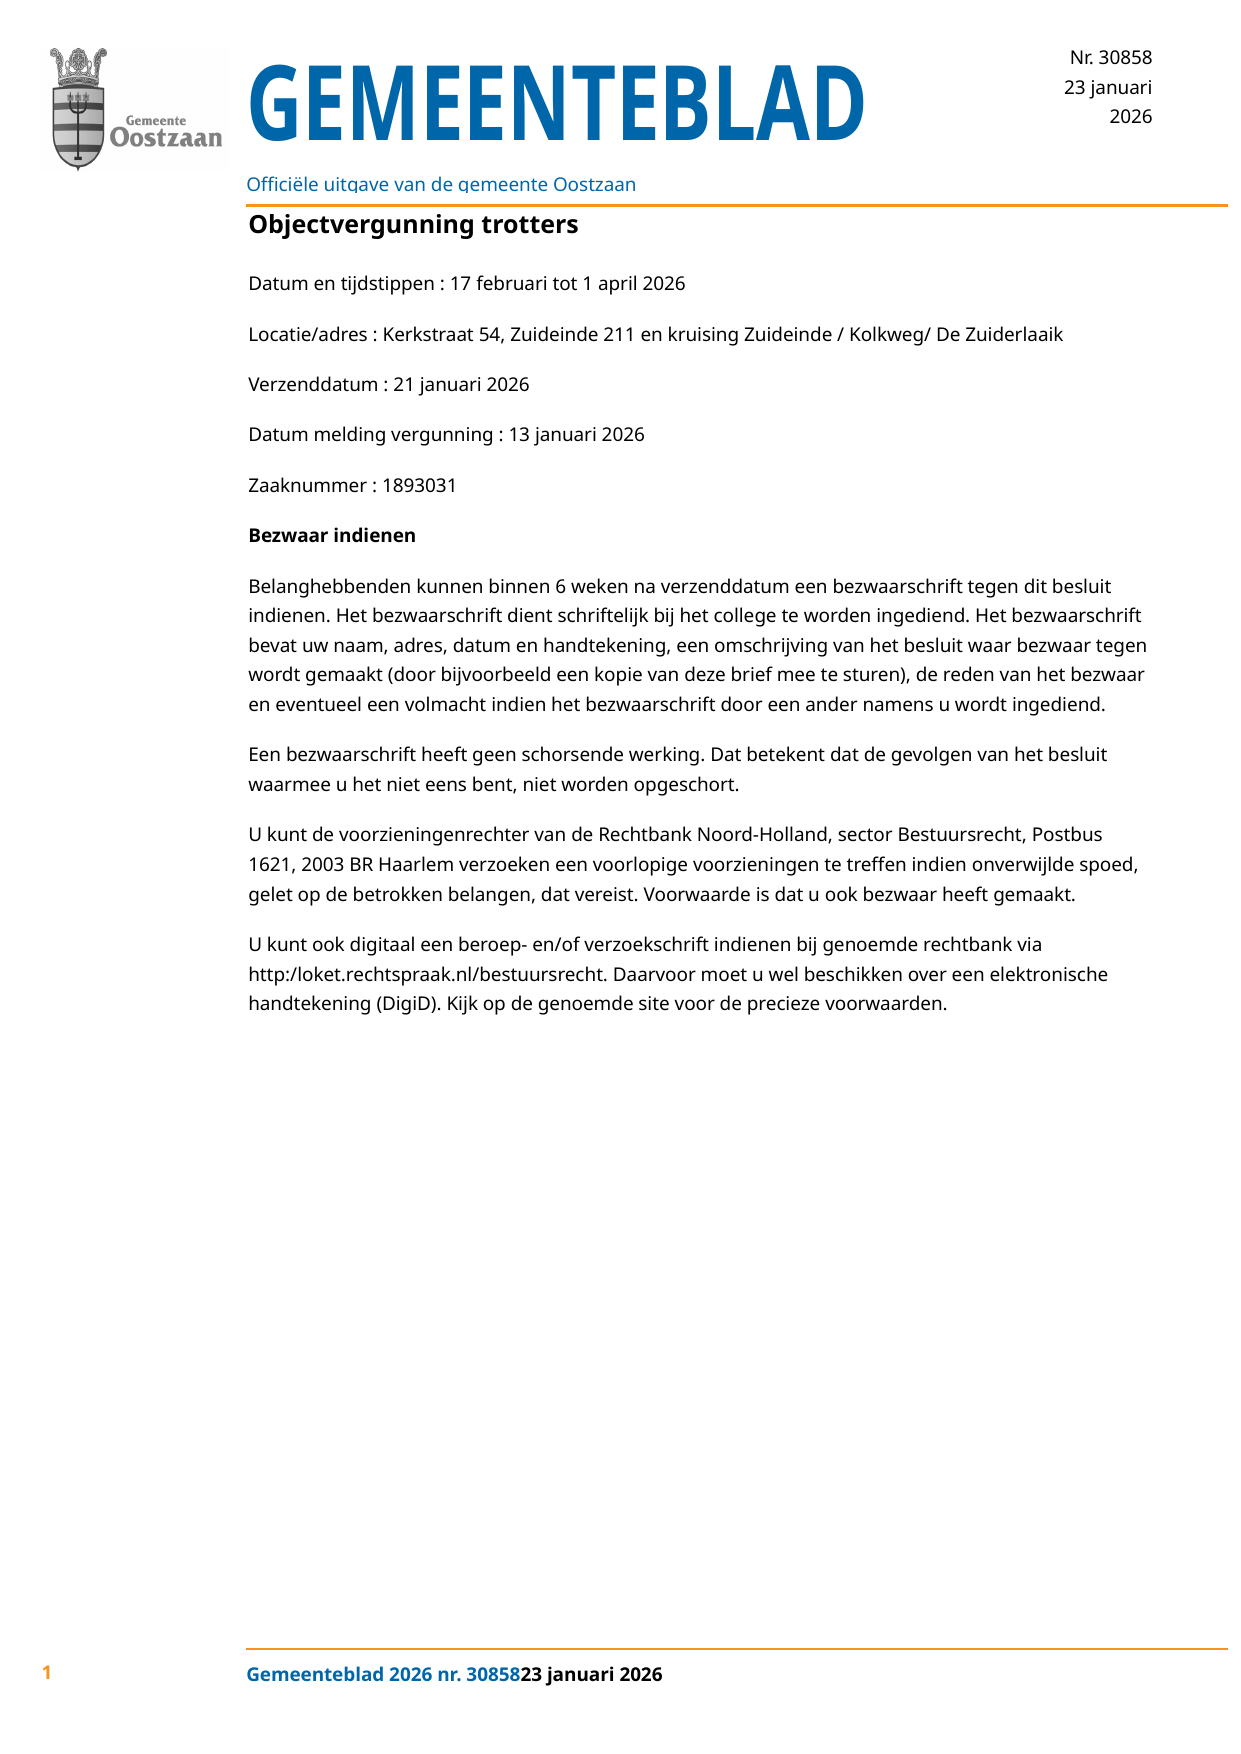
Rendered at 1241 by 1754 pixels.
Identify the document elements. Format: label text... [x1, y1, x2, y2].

text Datum en tijdstippen : 17 februari tot 1 april 2026 [248, 270, 1152, 296]
text Verzenddatum : 21 januari 2026 [248, 371, 1152, 397]
text Datum melding vergunning : 13 januari 2026 [248, 422, 1152, 447]
text U kunt de voorzieningenrechter van de Rechtbank Noord-Holland, sector Bestuursrecht, Postbus 1621, 2003 BR Haarlem verzoeken een voorlopige voorzieningen te treffen indien onverwijlde spoed, gelet op de betrokken belangen, dat vereist. Voorwaarde is dat u ook bezwaar heeft gemaakt. [248, 822, 1152, 906]
picture [41, 47, 231, 172]
text Objectvergunning trotters [248, 207, 1152, 241]
text Zaaknummer : 1893031 [248, 472, 1152, 498]
text Een bezwaarschrift heeft geen schorsende werking. Dat betekent dat de gevolgen van het besluit waarmee u het niet eens bent, niet worden opgeschort. [248, 742, 1152, 797]
text Bezwaar indienen [248, 522, 1152, 548]
text Locatie/adres : Kerkstraat 54, Zuideinde 211 en kruising Zuideinde / Kolkweg/ De Zuiderlaaik [248, 321, 1152, 346]
text U kunt ook digitaal een beroep- en/of verzoekschrift indienen bij genoemde rechtbank via http:/loket.rechtspraak.nl/bestuursrecht. Daarvoor moet u wel beschikken over een elektronische handtekening (DigiD). Kijk op de genoemde site voor de precieze voorwaarden. [248, 931, 1152, 1016]
text Belanghebbenden kunnen binnen 6 weken na verzenddatum een bezwaarschrift tegen dit besluit indienen. Het bezwaarschrift dient schriftelijk bij het college te worden ingediend. Het bezwaarschrift bevat uw naam, adres, datum en handtekening, een omschrijving van het besluit waar bezwaar tegen wordt gemaakt (door bijvoorbeeld een kopie van deze brief mee te sturen), de reden van het bezwaar en eventueel een volmacht indien het bezwaarschrift door een ander namens u wordt ingediend. [248, 573, 1152, 717]
